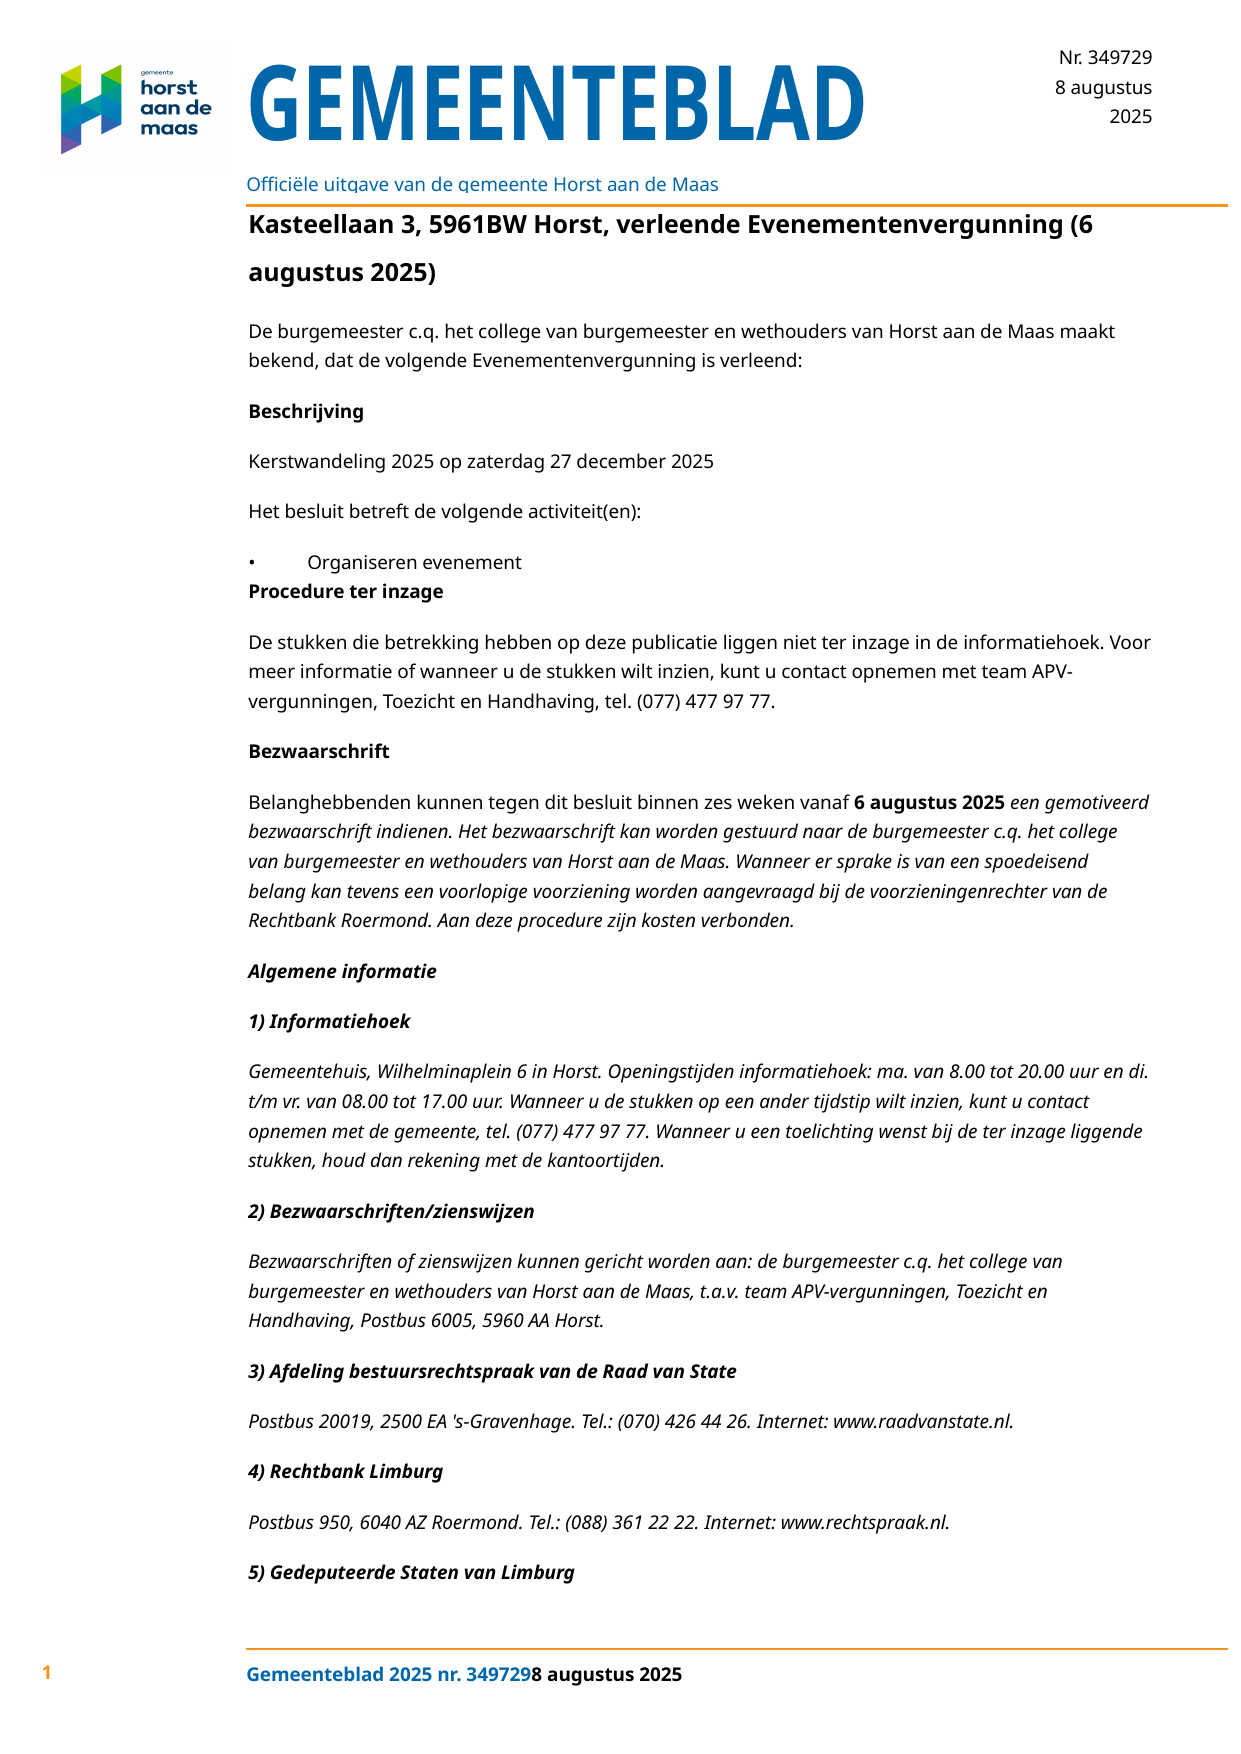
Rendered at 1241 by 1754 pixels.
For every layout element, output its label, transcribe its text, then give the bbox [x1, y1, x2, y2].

text 4) Rechtbank Limburg [248, 1459, 1152, 1484]
text Bezwaarschriften of zienswijzen kunnen gericht worden aan: de burgemeester c.q. het college van burgemeester en wethouders van Horst aan de Maas, t.a.v. team APV-vergunningen, Toezicht en Handhaving, Postbus 6005, 5960 AA Horst. [248, 1248, 1152, 1333]
picture [41, 47, 231, 172]
text Algemene informatie [248, 958, 1152, 984]
text Belanghebbenden kunnen tegen dit besluit binnen zes weken vanaf 6 augustus 2025 een gemotiveerd bezwaarschrift indienen. Het bezwaarschrift kan worden gestuurd naar de burgemeester c.q. het college van burgemeester en wethouders van Horst aan de Maas. Wanneer er sprake is van een spoedeisend belang kan tevens een voorlopige voorziening worden aangevraagd bij de voorzieningenrechter van de Rechtbank Roermond. Aan deze procedure zijn kosten verbonden. [248, 789, 1152, 933]
text Het besluit betreft de volgende activiteit(en): [248, 499, 1152, 524]
text Gemeentehuis, Wilhelminaplein 6 in Horst. Openingstijden informatiehoek: ma. van 8.00 tot 20.00 uur en di. t/m vr. van 08.00 tot 17.00 uur. Wanneer u de stukken op een ander tijdstip wilt inzien, kunt u contact opnemen met de gemeente, tel. (077) 477 97 77. Wanneer u een toelichting wenst bij de ter inzage liggende stukken, houd dan rekening met de kantoortijden. [248, 1059, 1152, 1173]
text Postbus 20019, 2500 EA 's-Gravenhage. Tel.: (070) 426 44 26. Internet: www.raadvanstate.nl. [248, 1408, 1152, 1434]
text Postbus 950, 6040 AZ Roermond. Tel.: (088) 361 22 22. Internet: www.rechtspraak.nl. [248, 1509, 1152, 1535]
text 5) Gedeputeerde Staten van Limburg [248, 1559, 1152, 1585]
list Organiseren evenement [248, 549, 1152, 575]
text Procedure ter inzage [248, 579, 1152, 604]
text De burgemeester c.q. het college van burgemeester en wethouders van Horst aan de Maas maakt bekend, dat de volgende Evenementenvergunning is verleend: [248, 318, 1152, 373]
text 3) Afdeling bestuursrechtspraak van de Raad van State [248, 1358, 1152, 1384]
text De stukken die betrekking hebben op deze publicatie liggen niet ter inzage in de informatiehoek. Voor meer informatie of wanneer u de stukken wilt inzien, kunt u contact opnemen met team APV-vergunningen, Toezicht en Handhaving, tel. (077) 477 97 77. [248, 629, 1152, 714]
text Bezwaarschrift [248, 739, 1152, 764]
text Kasteellaan 3, 5961BW Horst, verleende Evenementenvergunning (6 augustus 2025) [248, 207, 1152, 288]
text 1) Informatiehoek [248, 1008, 1152, 1034]
text 2) Bezwaarschriften/zienswijzen [248, 1198, 1152, 1224]
text Kerstwandeling 2025 op zaterdag 27 december 2025 [248, 448, 1152, 474]
text Beschrijving [248, 398, 1152, 424]
